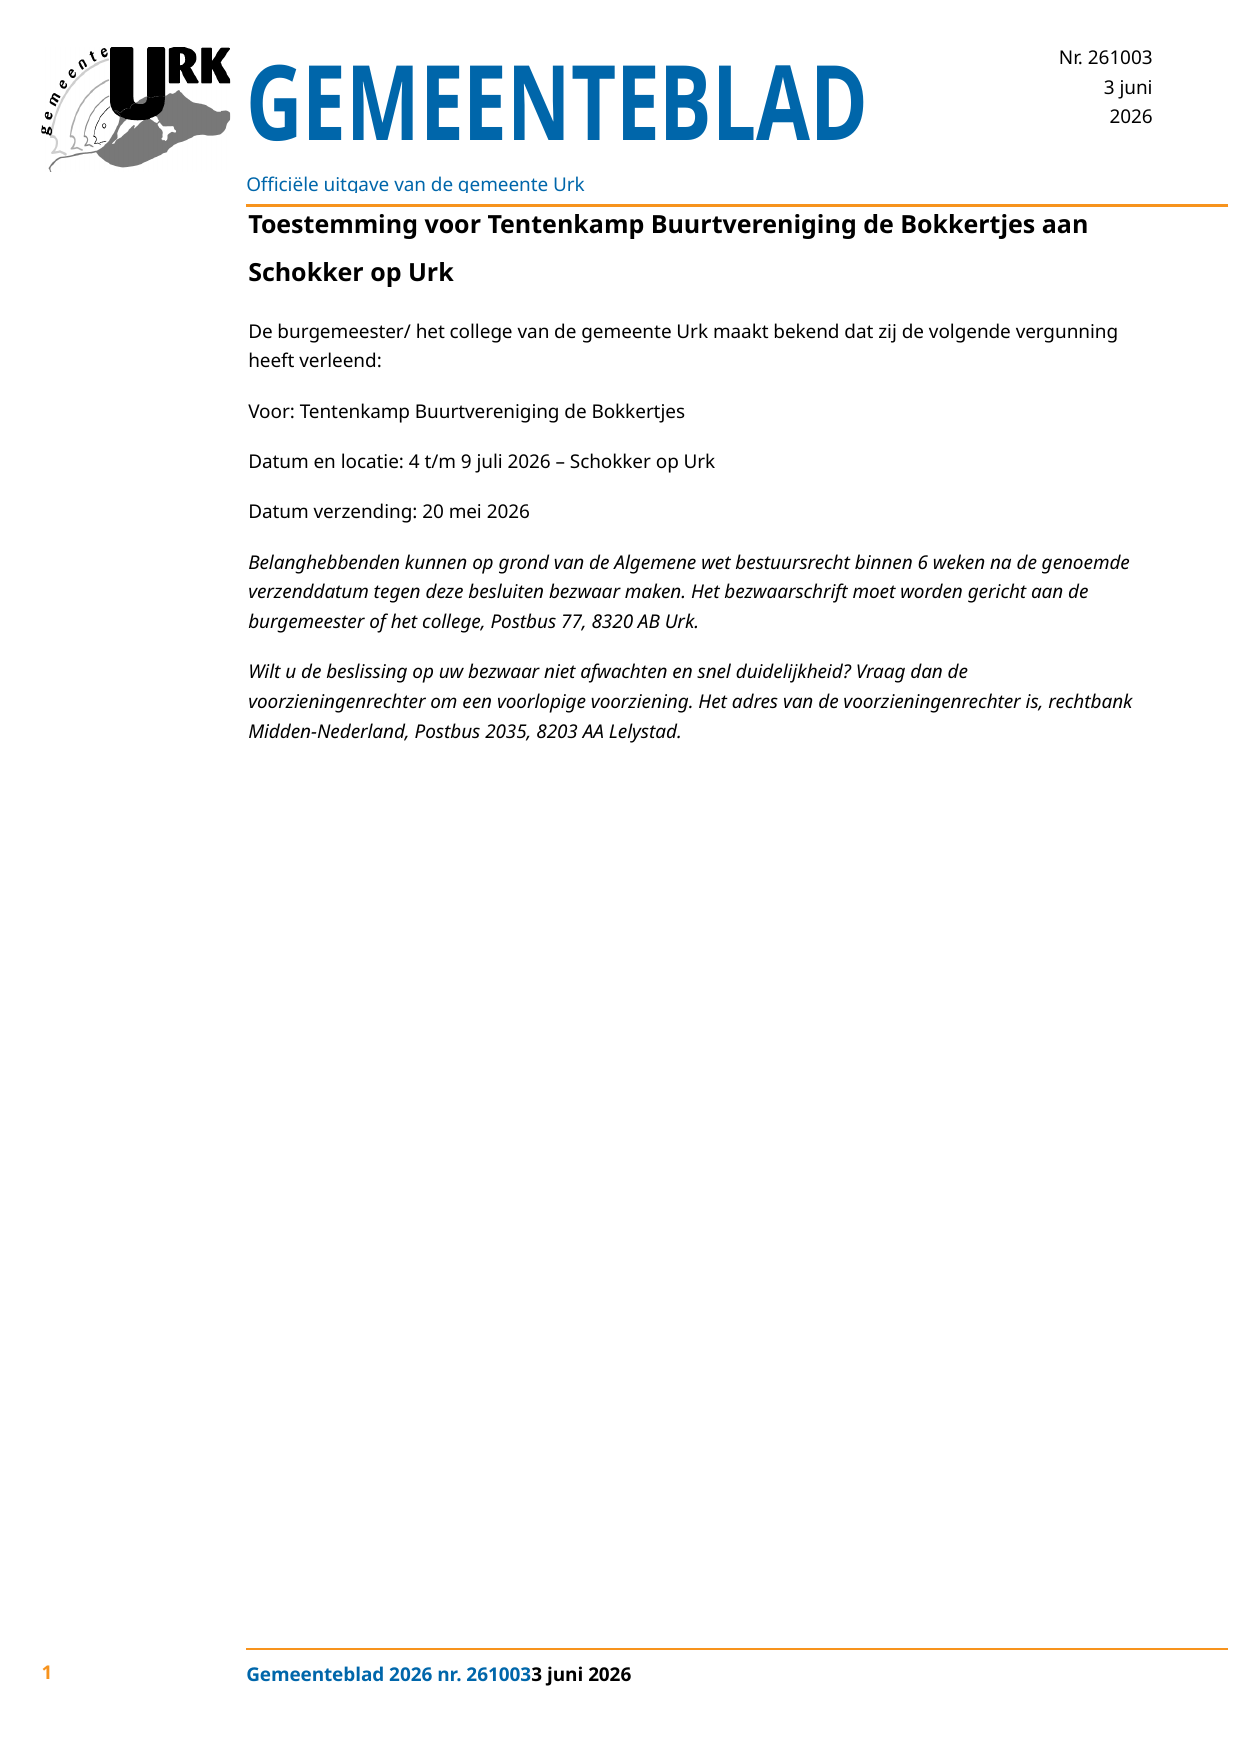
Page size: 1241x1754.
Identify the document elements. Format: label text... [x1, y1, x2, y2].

text Datum verzending: 20 mei 2026 [248, 499, 1152, 524]
text De burgemeester/ het college van de gemeente Urk maakt bekend dat zij de volgende vergunning heeft verleend: [248, 318, 1152, 373]
text Belanghebbenden kunnen op grond van de Algemene wet bestuursrecht binnen 6 weken na de genoemde verzenddatum tegen deze besluiten bezwaar maken. Het bezwaarschrift moet worden gericht aan de burgemeester of het college, Postbus 77, 8320 AB Urk. [248, 549, 1152, 634]
text Datum en locatie: 4 t/m 9 juli 2026 – Schokker op Urk [248, 448, 1152, 474]
text Voor: Tentenkamp Buurtvereniging de Bokkertjes [248, 398, 1152, 424]
text Wilt u de beslissing op uw bezwaar niet afwachten en snel duidelijkheid? Vraag dan de voorzieningenrechter om een voorlopige voorziening. Het adres van de voorzieningenrechter is, rechtbank Midden-Nederland, Postbus 2035, 8203 AA Lelystad. [248, 659, 1152, 744]
text Toestemming voor Tentenkamp Buurtvereniging de Bokkertjes aan Schokker op Urk [248, 207, 1152, 288]
picture [41, 47, 231, 172]
